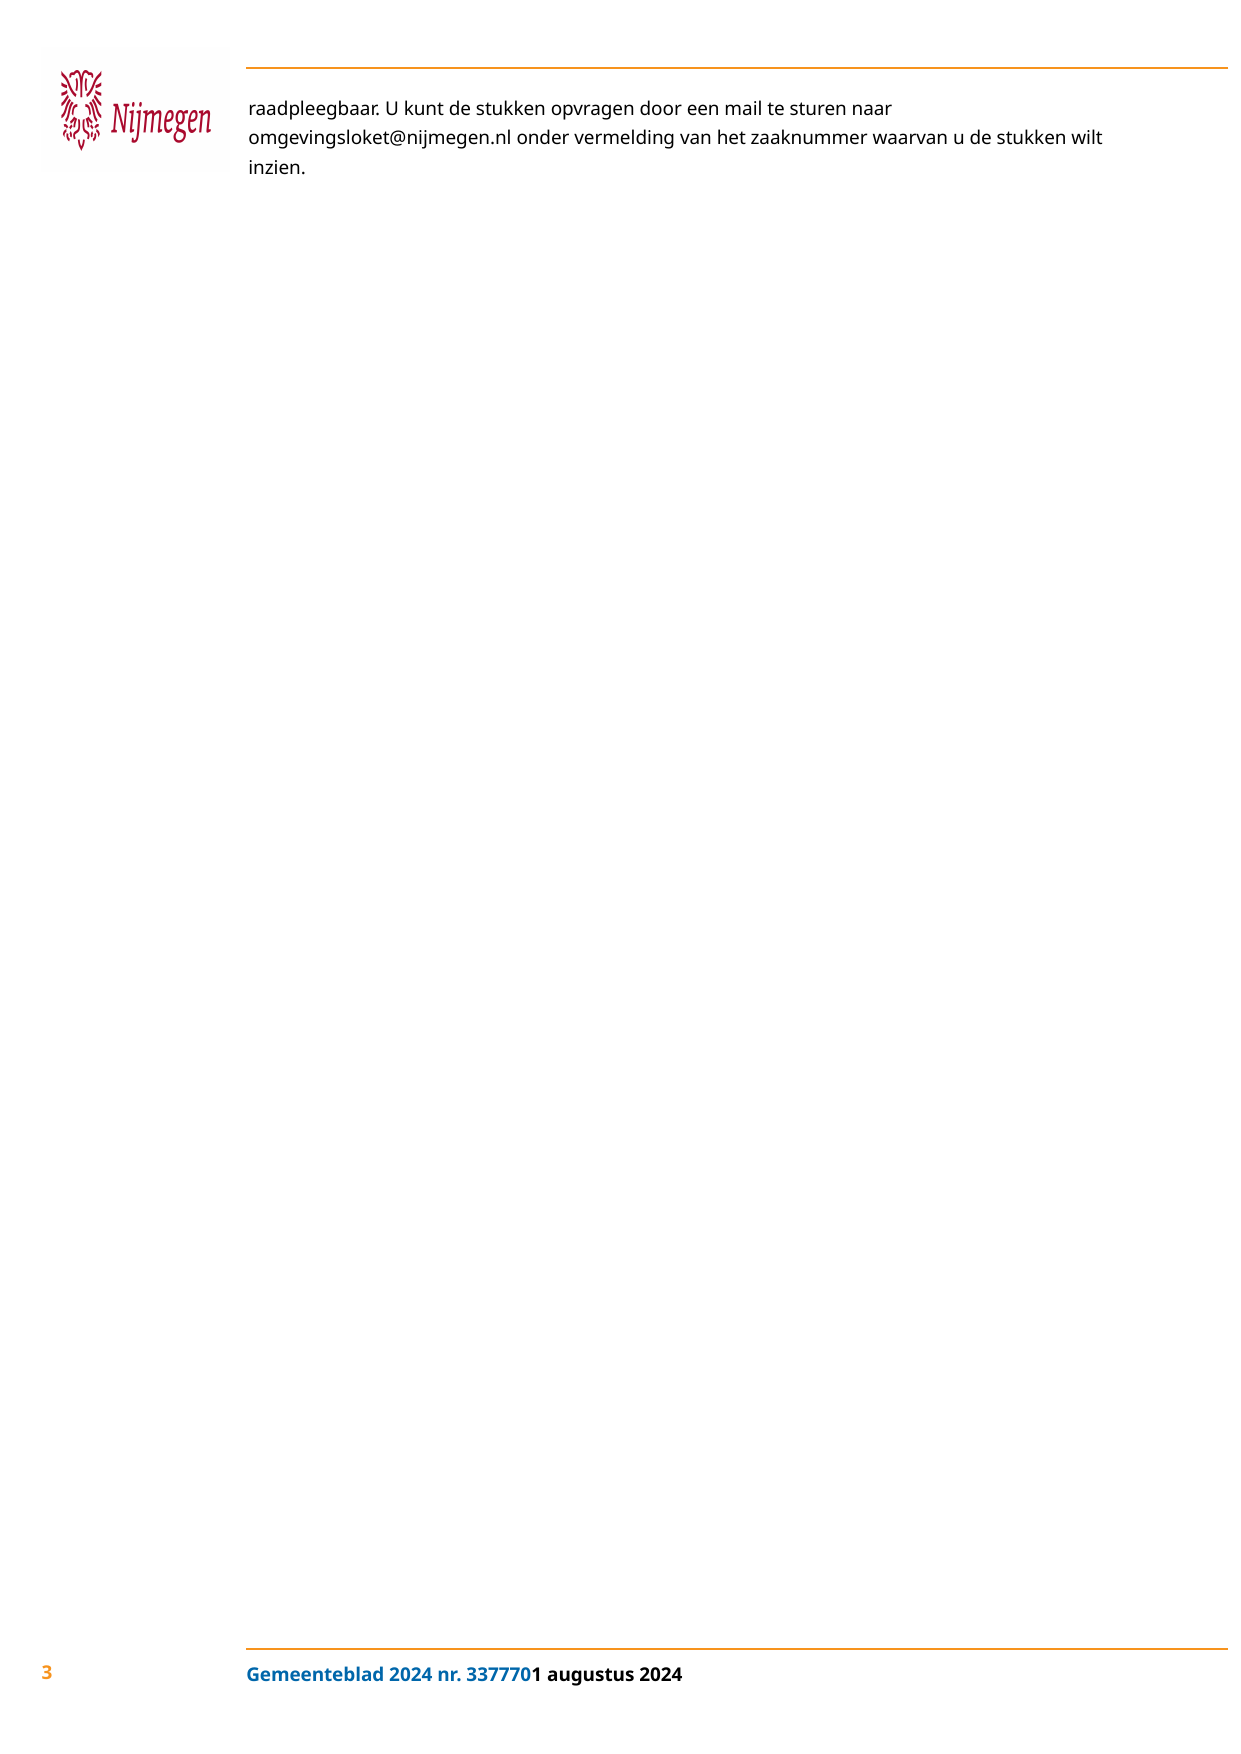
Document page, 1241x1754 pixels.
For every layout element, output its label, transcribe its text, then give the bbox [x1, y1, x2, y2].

text raadpleegbaar. U kunt de stukken opvragen door een mail te sturen naar omgevingsloket@nijmegen.nl onder vermelding van het zaaknummer waarvan u de stukken wilt inzien. [248, 95, 1152, 180]
picture [41, 47, 231, 172]
